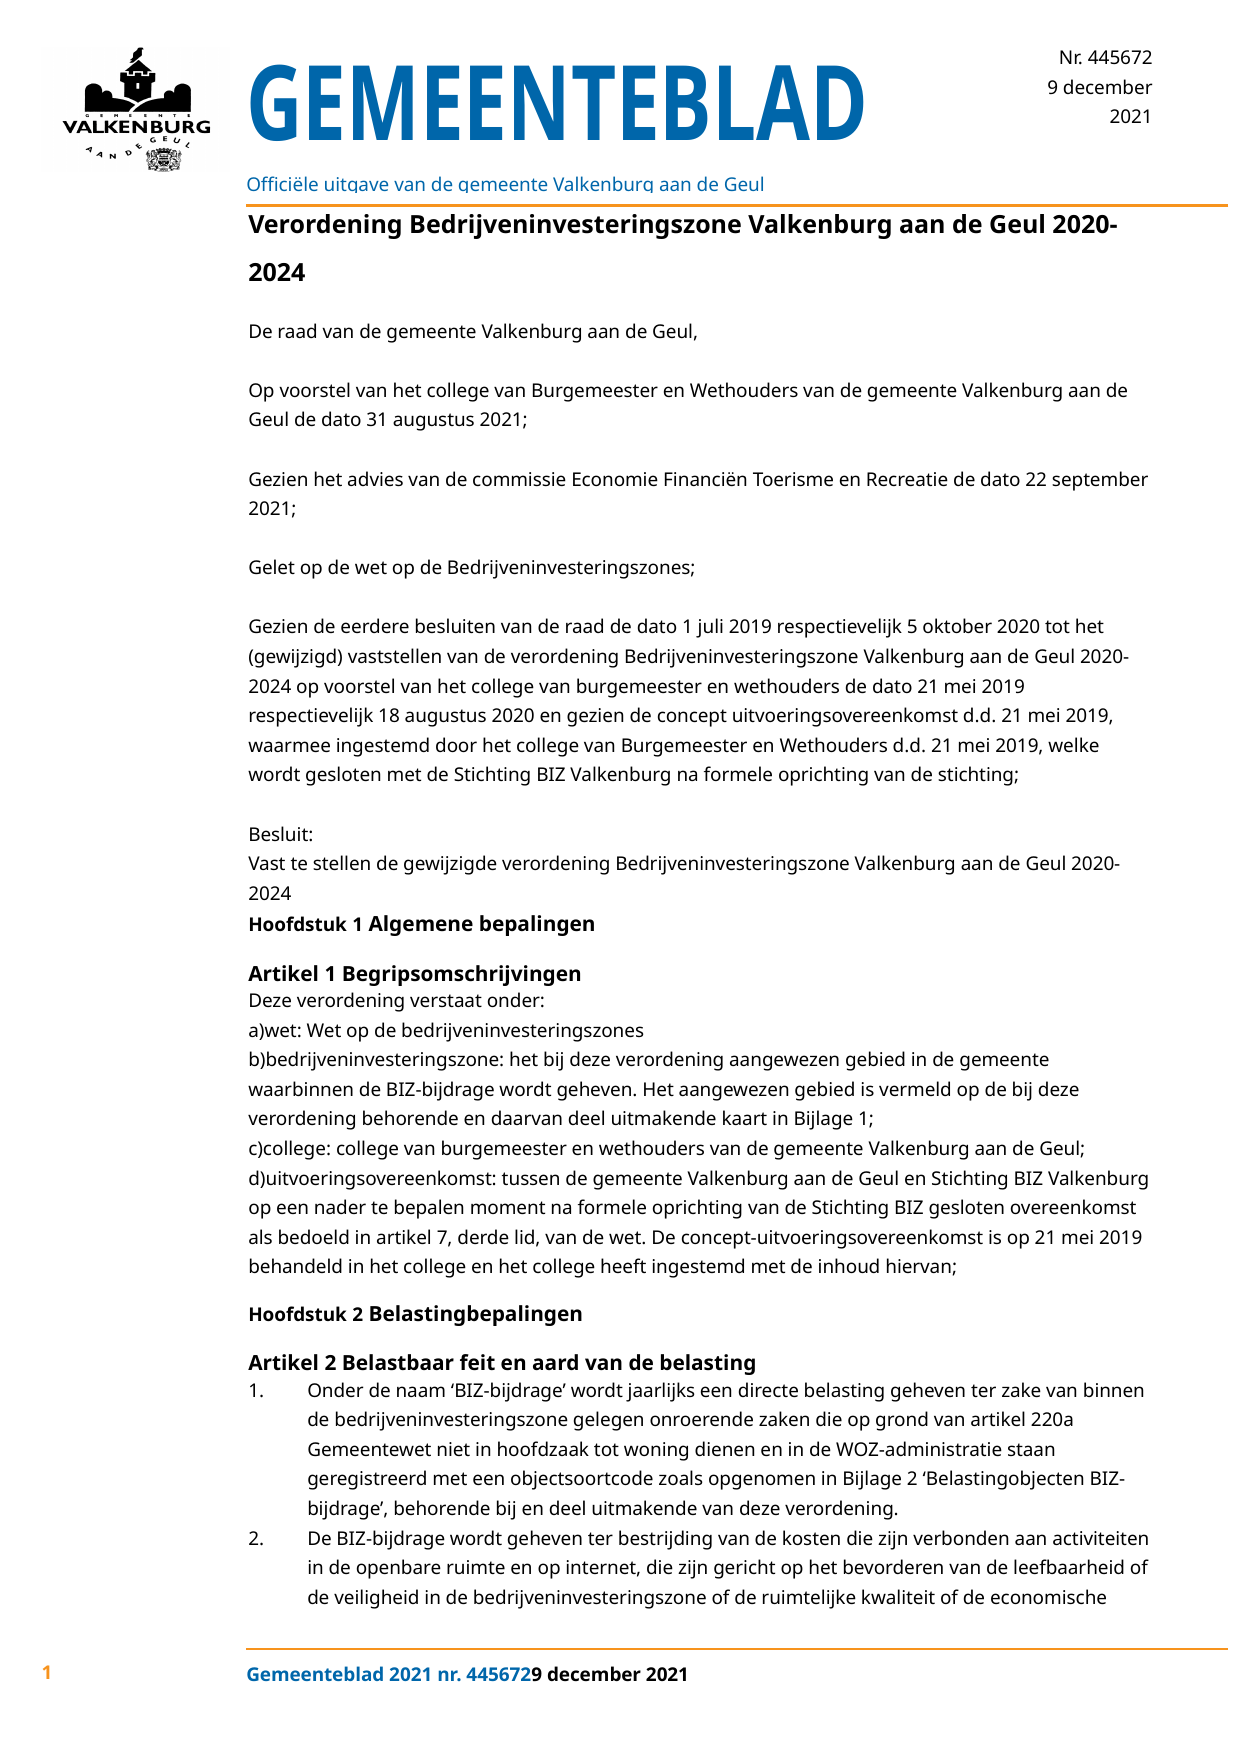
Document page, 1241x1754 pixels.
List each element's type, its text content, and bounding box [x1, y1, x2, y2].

text Gezien de eerdere besluiten van de raad de dato 1 juli 2019 respectievelijk 5 oktober 2020 tot het (gewijzigd) vaststellen van de verordening Bedrijveninvesteringszone Valkenburg aan de Geul 2020-2024 op voorstel van het college van burgemeester en wethouders de dato 21 mei 2019 respectievelijk 18 augustus 2020 en gezien de concept uitvoeringsovereenkomst d.d. 21 mei 2019, waarmee ingestemd door het college van Burgemeester en Wethouders d.d. 21 mei 2019, welke wordt gesloten met de Stichting BIZ Valkenburg na formele oprichting van de stichting; [248, 614, 1152, 787]
list De BIZ-bijdrage wordt geheven ter bestrijding van de kosten die zijn verbonden aan activiteiten in de openbare ruimte en op internet, die zijn gericht op het bevorderen van de leefbaarheid of de veiligheid in de bedrijveninvesteringszone of de ruimtelijke kwaliteit of de economische [248, 1525, 1152, 1610]
text d)uitvoeringsovereenkomst: tussen de gemeente Valkenburg aan de Geul en Stichting BIZ Valkenburg op een nader te bepalen moment na formele oprichting van de Stichting BIZ gesloten overeenkomst als bedoeld in artikel 7, derde lid, van de wet. De concept-uitvoeringsovereenkomst is op 21 mei 2019 behandeld in het college en het college heeft ingestemd met de inhoud hiervan; [248, 1165, 1152, 1279]
text Op voorstel van het college van Burgemeester en Wethouders van de gemeente Valkenburg aan de Geul de dato 31 augustus 2021; [248, 377, 1152, 432]
text b)bedrijveninvesteringszone: het bij deze verordening aangewezen gebied in de gemeente waarbinnen de BIZ-bijdrage wordt geheven. Het aangewezen gebied is vermeld op de bij deze verordening behorende en daarvan deel uitmakende kaart in Bijlage 1; [248, 1046, 1152, 1131]
text Verordening Bedrijveninvesteringszone Valkenburg aan de Geul 2020-2024 [248, 207, 1152, 288]
text Besluit: [248, 821, 1152, 847]
text Deze verordening verstaat onder: [248, 987, 1152, 1013]
text Gelet op de wet op de Bedrijveninvesteringszones; [248, 554, 1152, 580]
text De raad van de gemeente Valkenburg aan de Geul, [248, 318, 1152, 344]
text Gezien het advies van de commissie Economie Financiën Toerisme en Recreatie de dato 22 september 2021; [248, 466, 1152, 521]
text Vast te stellen de gewijzigde verordening Bedrijveninvesteringszone Valkenburg aan de Geul 2020-2024 [248, 850, 1152, 906]
text Hoofdstuk 1 Algemene bepalingen [248, 909, 1152, 938]
text Artikel 2 Belastbaar feit en aard van de belasting [248, 1348, 1152, 1377]
text Hoofdstuk 2 Belastingbepalingen [248, 1299, 1152, 1328]
list Onder de naam ‘BIZ-bijdrage’ wordt jaarlijks een directe belasting geheven ter zake van binnen de bedrijveninvesteringszone gelegen onroerende zaken die op grond van artikel 220a Gemeentewet niet in hoofdzaak tot woning dienen en in de WOZ-administratie staan geregistreerd met een objectsoortcode zoals opgenomen in Bijlage 2 ‘Belastingobjecten BIZ-bijdrage’, behorende bij en deel uitmakende van deze verordening. [248, 1377, 1152, 1521]
picture [41, 47, 231, 172]
text Artikel 1 Begripsomschrijvingen [248, 959, 1152, 987]
text a)wet: Wet op de bedrijveninvesteringszones [248, 1017, 1152, 1043]
text c)college: college van burgemeester en wethouders van de gemeente Valkenburg aan de Geul; [248, 1135, 1152, 1161]
